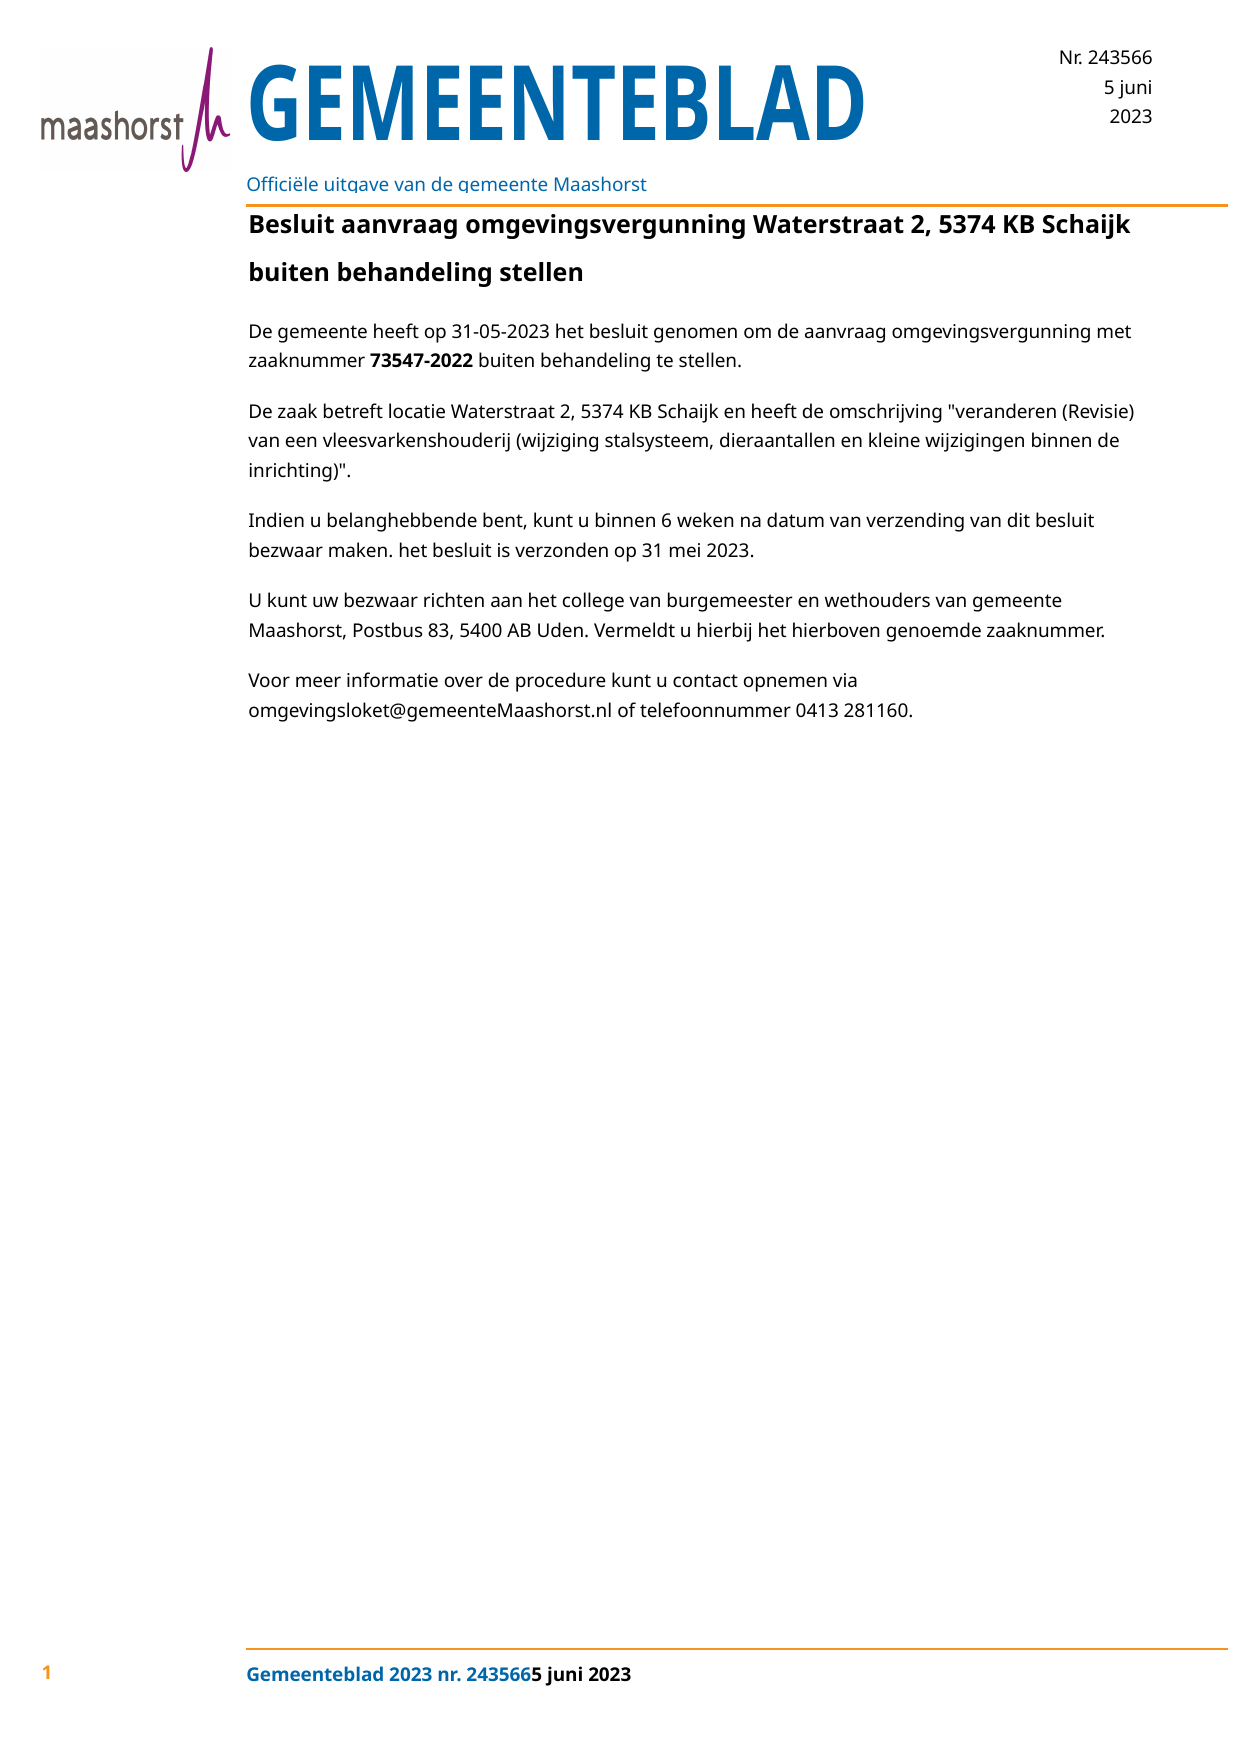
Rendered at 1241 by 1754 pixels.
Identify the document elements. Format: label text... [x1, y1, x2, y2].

picture [41, 47, 231, 172]
text De zaak betreft locatie Waterstraat 2, 5374 KB Schaijk en heeft de omschrijving "veranderen (Revisie) van een vleesvarkenshouderij (wijziging stalsysteem, dieraantallen en kleine wijzigingen binnen de inrichting)". [248, 398, 1152, 483]
text U kunt uw bezwaar richten aan het college van burgemeester en wethouders van gemeente Maashorst, Postbus 83, 5400 AB Uden. Vermeldt u hierbij het hierboven genoemde zaaknummer. [248, 587, 1152, 643]
text Besluit aanvraag omgevingsvergunning Waterstraat 2, 5374 KB Schaijk buiten behandeling stellen [248, 207, 1152, 288]
text Voor meer informatie over de procedure kunt u contact opnemen via omgevingsloket@gemeenteMaashorst.nl of telefoonnummer 0413 281160. [248, 667, 1152, 723]
text Indien u belanghebbende bent, kunt u binnen 6 weken na datum van verzending van dit besluit bezwaar maken. het besluit is verzonden op 31 mei 2023. [248, 507, 1152, 563]
text De gemeente heeft op 31-05-2023 het besluit genomen om de aanvraag omgevingsvergunning met zaaknummer 73547-2022 buiten behandeling te stellen. [248, 318, 1152, 373]
